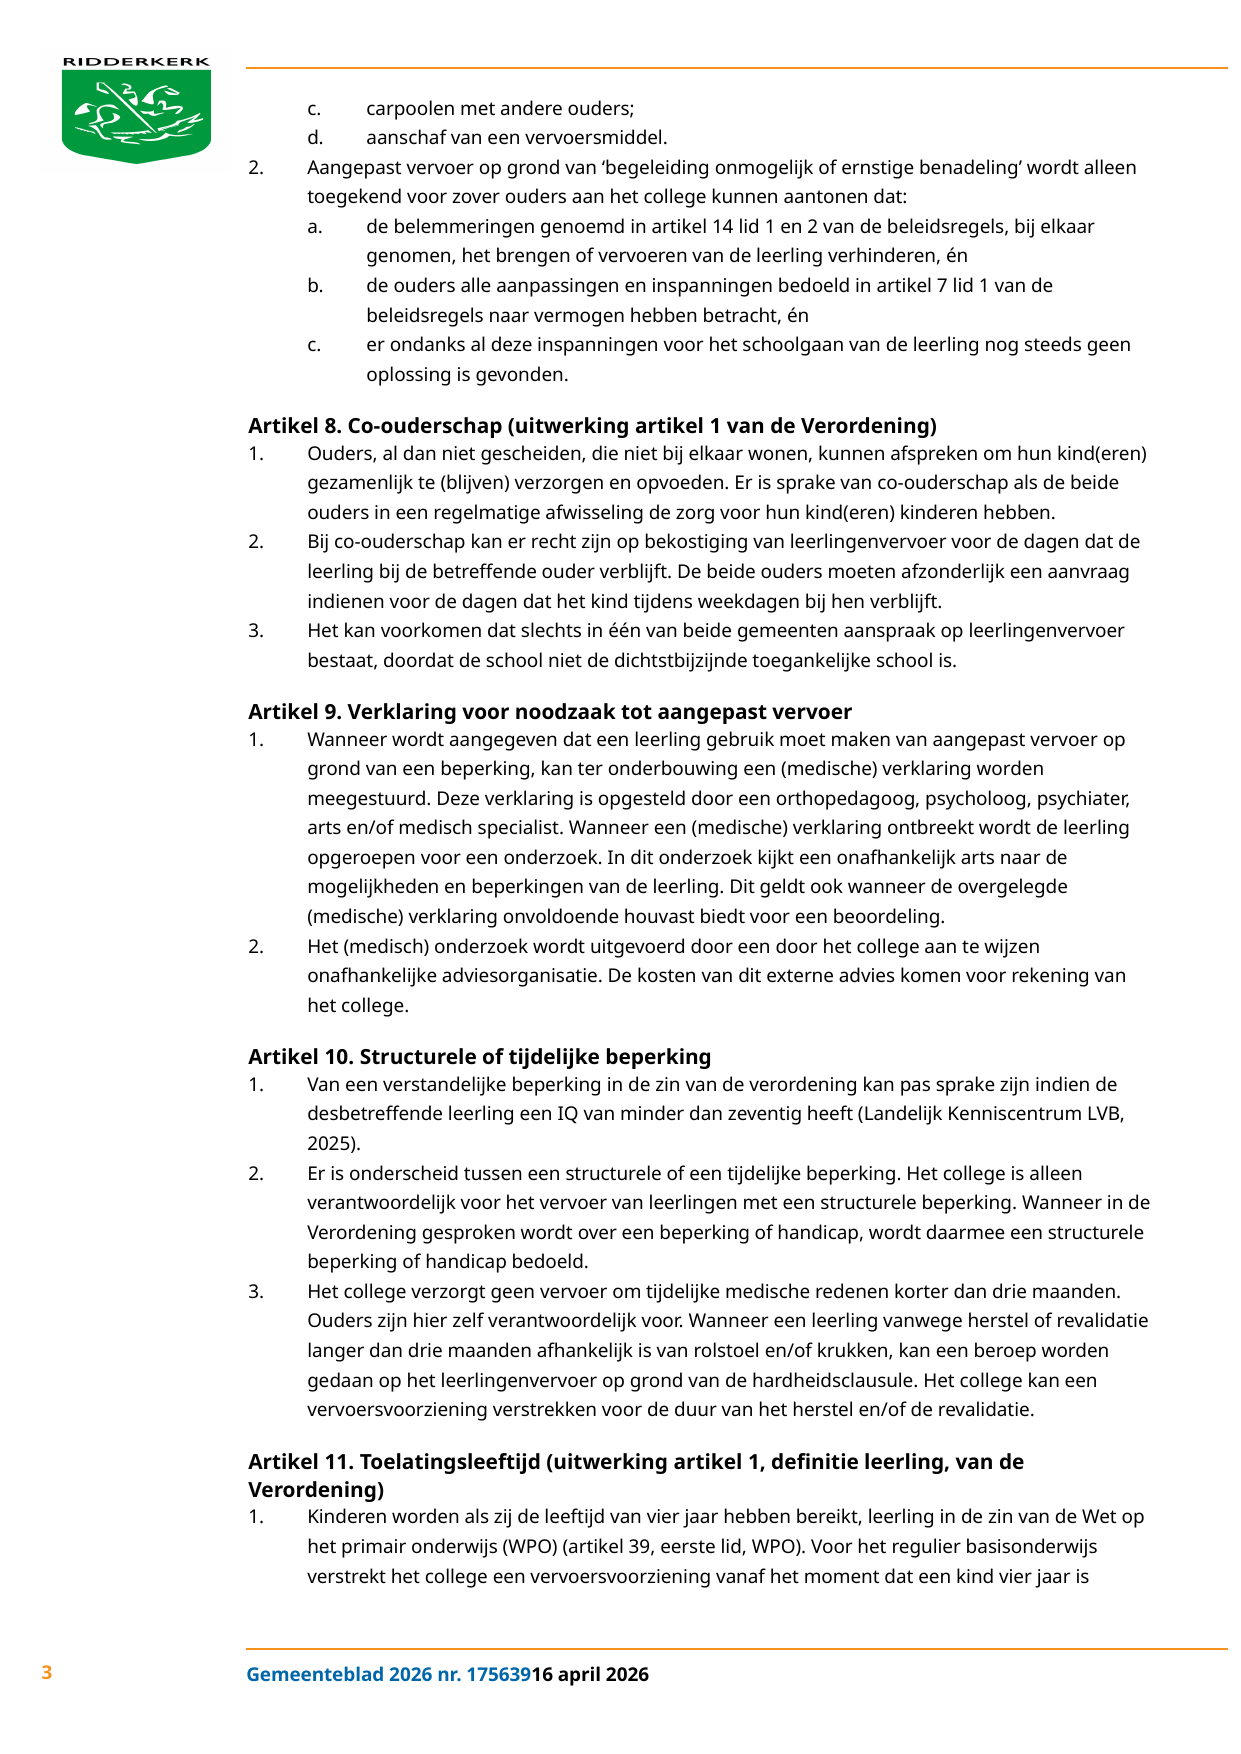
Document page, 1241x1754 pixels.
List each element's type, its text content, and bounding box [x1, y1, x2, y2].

list de ouders alle aanpassingen en inspanningen bedoeld in artikel 7 lid 1 van de beleidsregels naar vermogen hebben betracht, én [307, 272, 1152, 328]
list Het kan voorkomen dat slechts in één van beide gemeenten aanspraak op leerlingenvervoer bestaat, doordat de school niet de dichtstbijzijnde toegankelijke school is. [248, 617, 1152, 673]
list Aangepast vervoer op grond van ‘begeleiding onmogelijk of ernstige benadeling’ wordt alleen toegekend voor zover ouders aan het college kunnen aantonen dat: [248, 154, 1152, 209]
text Artikel 10. Structurele of tijdelijke beperking [248, 1042, 1152, 1071]
text Artikel 11. Toelatingsleeftijd (uitwerking artikel 1, definitie leerling, van de Verordening) [248, 1447, 1152, 1504]
list aanschaf van een vervoersmiddel. [307, 124, 1152, 150]
list Het college verzorgt geen vervoer om tijdelijke medische redenen korter dan drie maanden. Ouders zijn hier zelf verantwoordelijk voor. Wanneer een leerling vanwege herstel of revalidatie langer dan drie maanden afhankelijk is van rolstoel en/of krukken, kan een beroep worden gedaan op het leerlingenvervoer op grond van de hardheidsclausule. Het college kan een vervoersvoorziening verstrekken voor de duur van het herstel en/of de revalidatie. [248, 1278, 1152, 1422]
list er ondanks al deze inspanningen voor het schoolgaan van de leerling nog steeds geen oplossing is gevonden. [307, 331, 1152, 387]
list carpoolen met andere ouders; [307, 95, 1152, 121]
list Het (medisch) onderzoek wordt uitgevoerd door een door het college aan te wijzen onafhankelijke adviesorganisatie. De kosten van dit externe advies komen voor rekening van het college. [248, 933, 1152, 1018]
list Er is onderscheid tussen een structurele of een tijdelijke beperking. Het college is alleen verantwoordelijk voor het vervoer van leerlingen met een structurele beperking. Wanneer in de Verordening gesproken wordt over een beperking of handicap, wordt daarmee een structurele beperking of handicap bedoeld. [248, 1160, 1152, 1274]
list Van een verstandelijke beperking in de zin van de verordening kan pas sprake zijn indien de desbetreffende leerling een IQ van minder dan zeventig heeft (Landelijk Kenniscentrum LVB, 2025). [248, 1071, 1152, 1156]
list Kinderen worden als zij de leeftijd van vier jaar hebben bereikt, leerling in de zin van de Wet op het primair onderwijs (WPO) (artikel 39, eerste lid, WPO). Voor het regulier basisonderwijs verstrekt het college een vervoersvoorziening vanaf het moment dat een kind vier jaar is [248, 1504, 1152, 1588]
picture [41, 47, 231, 172]
list Wanneer wordt aangegeven dat een leerling gebruik moet maken van aangepast vervoer op grond van een beperking, kan ter onderbouwing een (medische) verklaring worden meegestuurd. Deze verklaring is opgesteld door een orthopedagoog, psycholoog, psychiater, arts en/of medisch specialist. Wanneer een (medische) verklaring ontbreekt wordt de leerling opgeroepen voor een onderzoek. In dit onderzoek kijkt een onafhankelijk arts naar de mogelijkheden en beperkingen van de leerling. Dit geldt ook wanneer de overgelegde (medische) verklaring onvoldoende houvast biedt voor een beoordeling. [248, 726, 1152, 929]
list de belemmeringen genoemd in artikel 14 lid 1 en 2 van de beleidsregels, bij elkaar genomen, het brengen of vervoeren van de leerling verhinderen, én [307, 213, 1152, 268]
list Bij co-ouderschap kan er recht zijn op bekostiging van leerlingenvervoer voor de dagen dat de leerling bij de betreffende ouder verblijft. De beide ouders moeten afzonderlijk een aanvraag indienen voor de dagen dat het kind tijdens weekdagen bij hen verblijft. [248, 529, 1152, 613]
list Ouders, al dan niet gescheiden, die niet bij elkaar wonen, kunnen afspreken om hun kind(eren) gezamenlijk te (blijven) verzorgen en opvoeden. Er is sprake van co-ouderschap als de beide ouders in een regelmatige afwisseling de zorg voor hun kind(eren) kinderen hebben. [248, 440, 1152, 525]
text Artikel 9. Verklaring voor noodzaak tot aangepast vervoer [248, 697, 1152, 726]
text Artikel 8. Co-ouderschap (uitwerking artikel 1 van de Verordening) [248, 411, 1152, 440]
